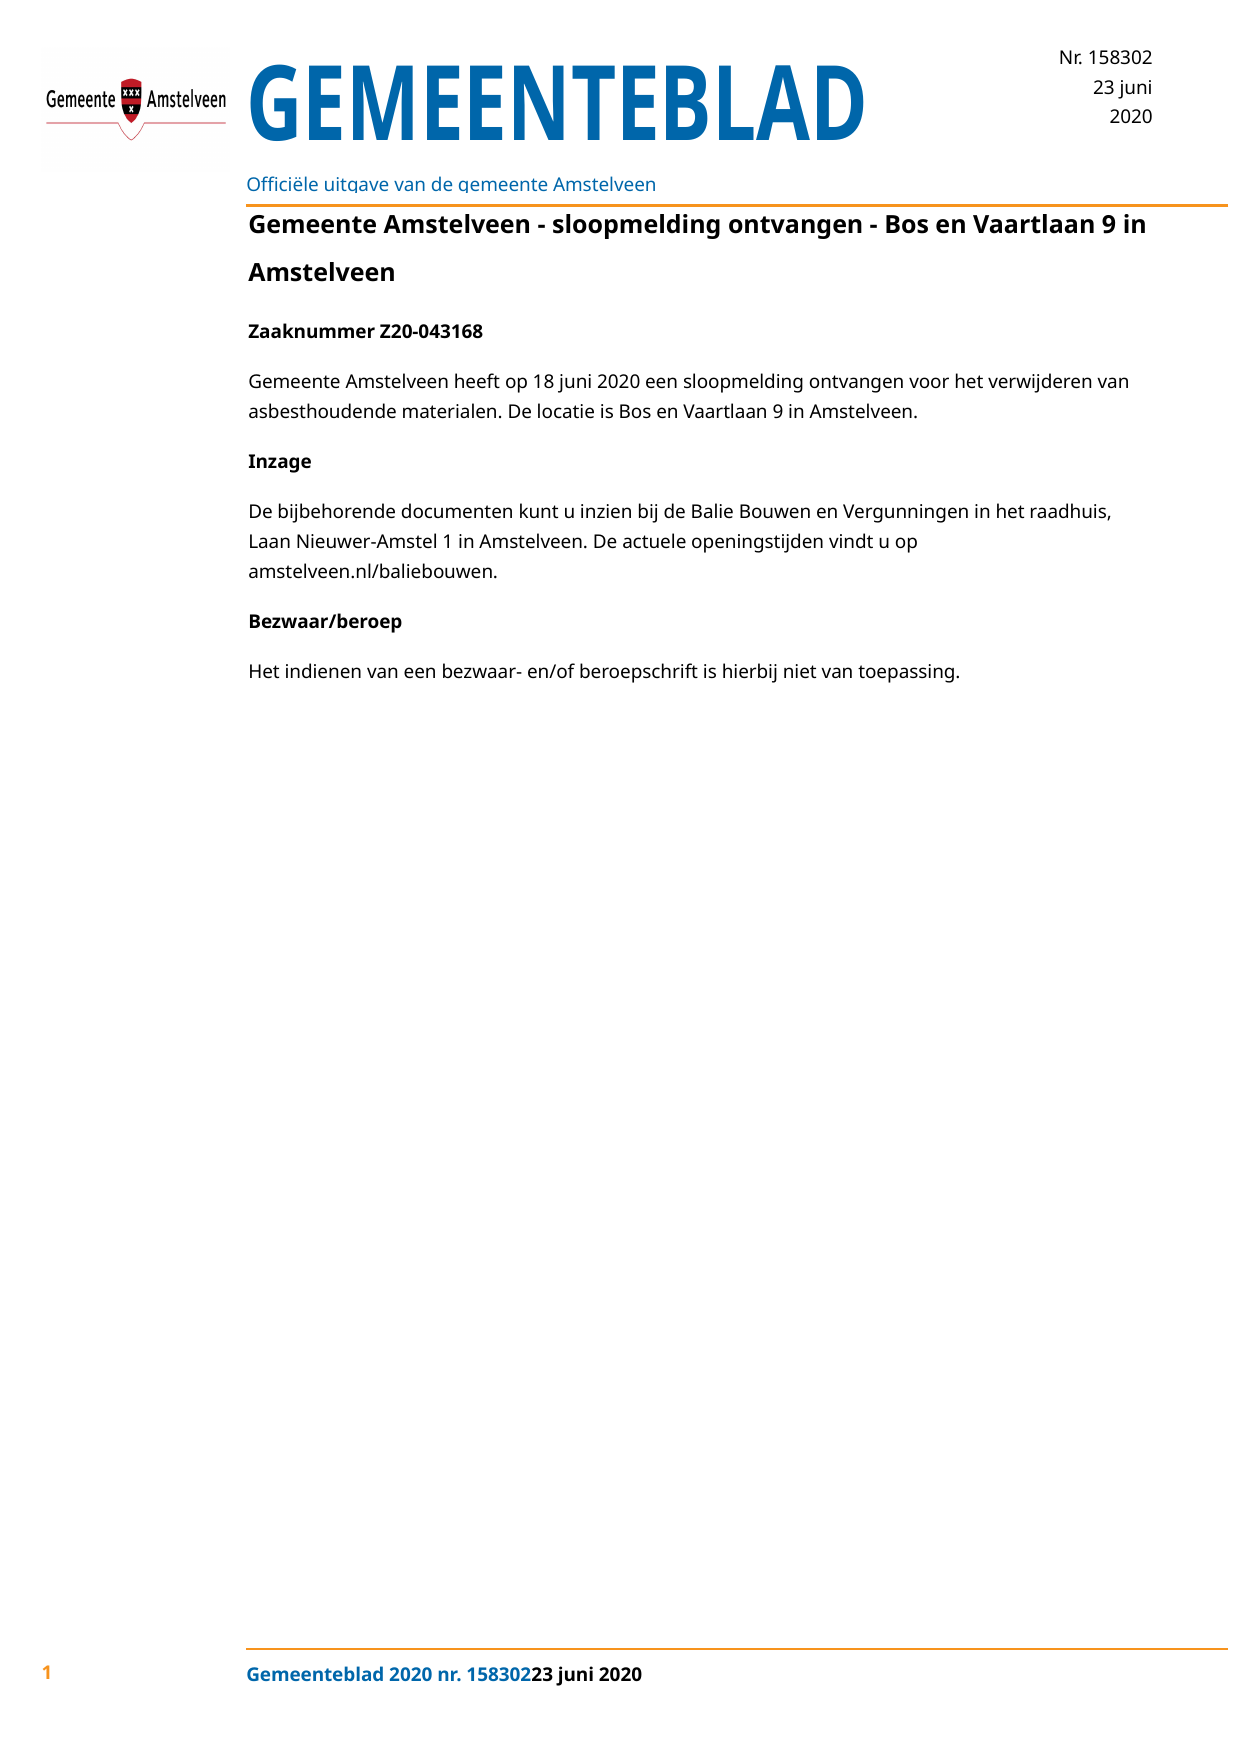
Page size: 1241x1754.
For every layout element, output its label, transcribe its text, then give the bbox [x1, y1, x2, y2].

picture [41, 47, 231, 172]
text Gemeente Amstelveen - sloopmelding ontvangen - Bos en Vaartlaan 9 in Amstelveen [248, 207, 1152, 288]
text Inzage [248, 448, 1152, 474]
text Bezwaar/beroep [248, 608, 1152, 634]
text Het indienen van een bezwaar- en/of beroepschrift is hierbij niet van toepassing. [248, 659, 1152, 684]
text Zaaknummer Z20-043168 [248, 318, 1152, 344]
text Gemeente Amstelveen heeft op 18 juni 2020 een sloopmelding ontvangen voor het verwijderen van asbesthoudende materialen. De locatie is Bos en Vaartlaan 9 in Amstelveen. [248, 368, 1152, 424]
text De bijbehorende documenten kunt u inzien bij de Balie Bouwen en Vergunningen in het raadhuis, Laan Nieuwer-Amstel 1 in Amstelveen. De actuele openingstijden vindt u op amstelveen.nl/baliebouwen. [248, 499, 1152, 584]
